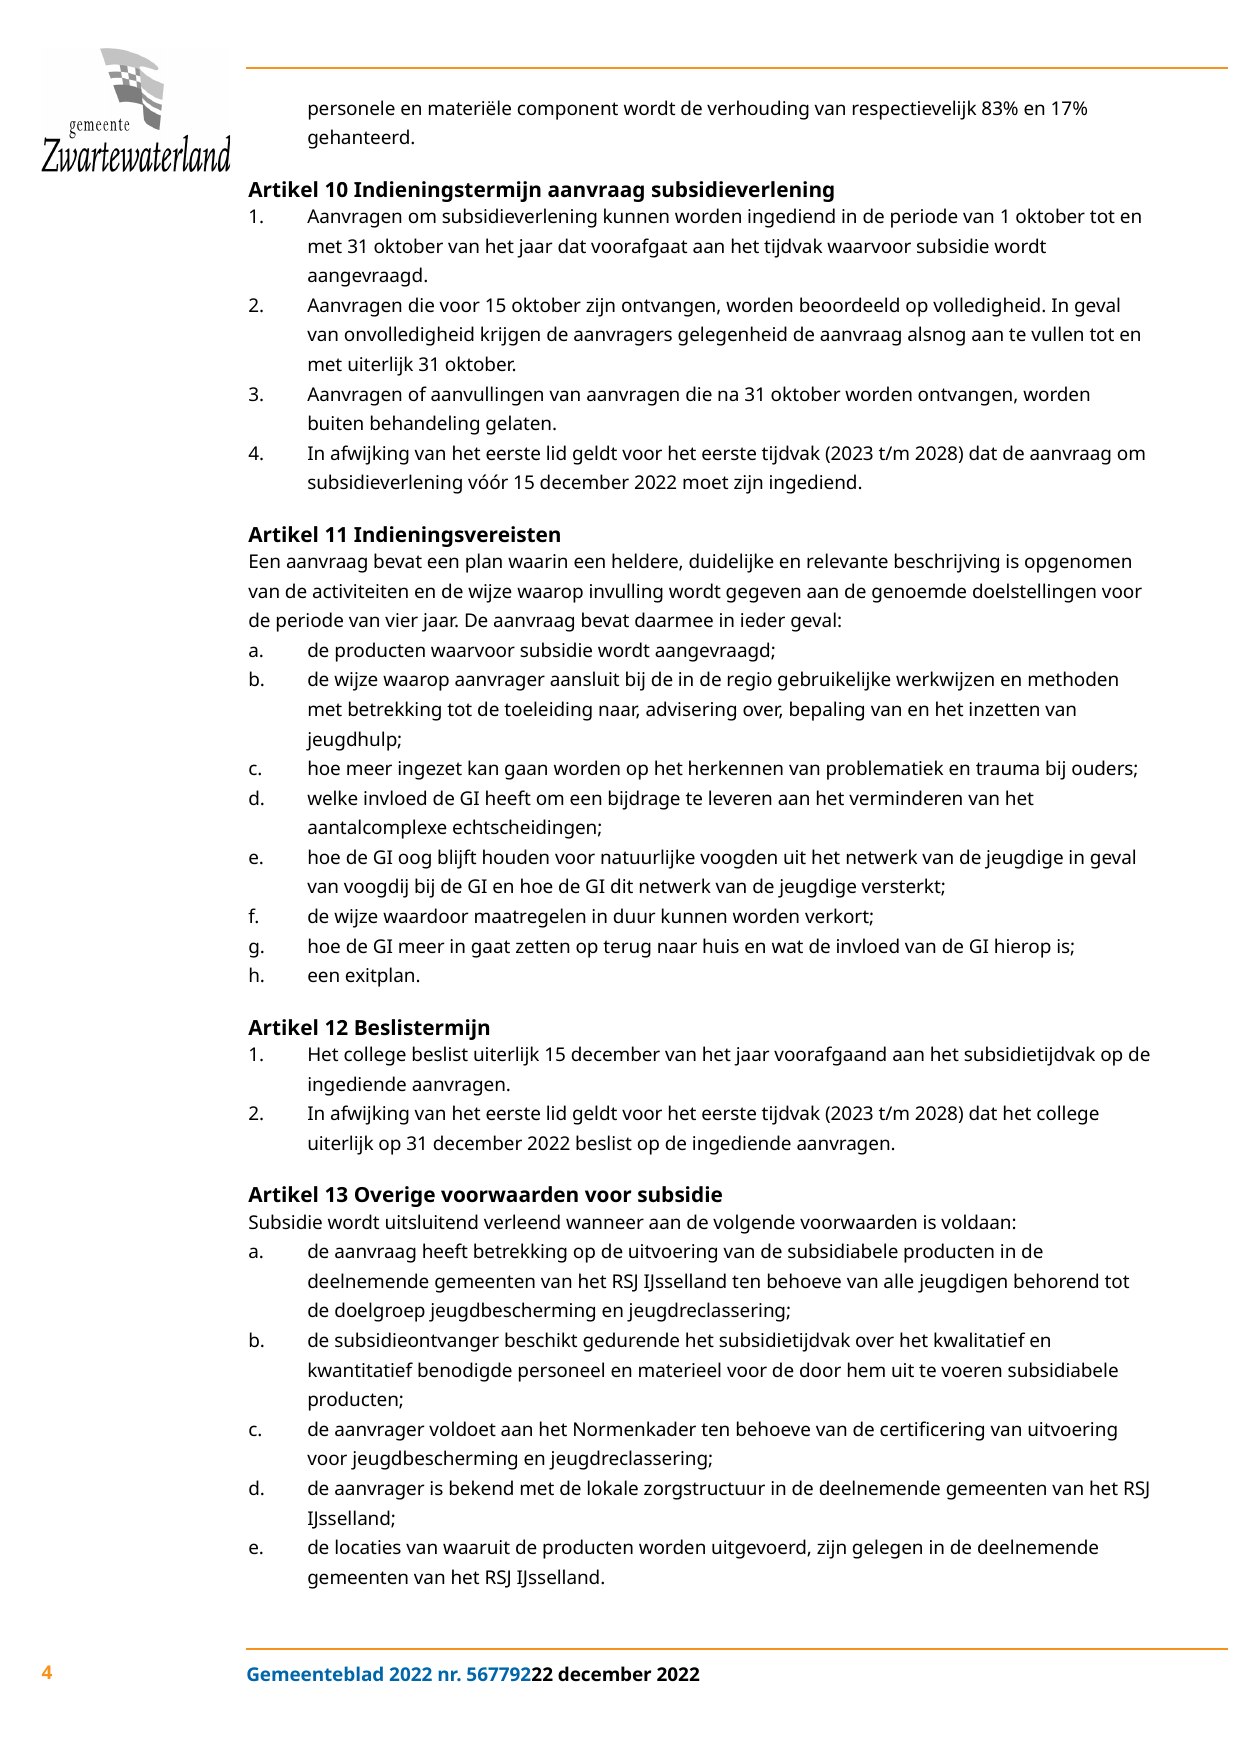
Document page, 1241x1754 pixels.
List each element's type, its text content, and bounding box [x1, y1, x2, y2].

list hoe de GI meer in gaat zetten op terug naar huis en wat de invloed van de GI hierop is; [248, 933, 1152, 959]
list de locaties van waaruit de producten worden uitgevoerd, zijn gelegen in de deelnemende gemeenten van het RSJ IJsselland. [248, 1534, 1152, 1590]
list welke invloed de GI heeft om een bijdrage te leveren aan het verminderen van het aantalcomplexe echtscheidingen; [248, 785, 1152, 840]
text Subsidie wordt uitsluitend verleend wanneer aan de volgende voorwaarden is voldaan: [248, 1209, 1152, 1235]
list In afwijking van het eerste lid geldt voor het eerste tijdvak (2023 t/m 2028) dat het college uiterlijk op 31 december 2022 beslist op de ingediende aanvragen. [248, 1101, 1152, 1156]
list de wijze waarop aanvrager aansluit bij de in de regio gebruikelijke werkwijzen en methoden met betrekking tot de toeleiding naar, advisering over, bepaling van en het inzetten van jeugdhulp; [248, 667, 1152, 752]
list personele en materiële component wordt de verhouding van respectievelijk 83% en 17% gehanteerd. [248, 95, 1152, 150]
list Aanvragen of aanvullingen van aanvragen die na 31 oktober worden ontvangen, worden buiten behandeling gelaten. [248, 381, 1152, 436]
list Aanvragen die voor 15 oktober zijn ontvangen, worden beoordeeld op volledigheid. In geval van onvolledigheid krijgen de aanvragers gelegenheid de aanvraag alsnog aan te vullen tot en met uiterlijk 31 oktober. [248, 292, 1152, 377]
text Artikel 11 Indieningsvereisten [248, 520, 1152, 548]
list Het college beslist uiterlijk 15 december van het jaar voorafgaand aan het subsidietijdvak op de ingediende aanvragen. [248, 1041, 1152, 1097]
list de producten waarvoor subsidie wordt aangevraagd; [248, 637, 1152, 663]
list In afwijking van het eerste lid geldt voor het eerste tijdvak (2023 t/m 2028) dat de aanvraag om subsidieverlening vóór 15 december 2022 moet zijn ingediend. [248, 440, 1152, 495]
list de subsidieontvanger beschikt gedurende het subsidietijdvak over het kwalitatief en kwantitatief benodigde personeel en materieel voor de door hem uit te voeren subsidiabele producten; [248, 1327, 1152, 1412]
list de aanvrager voldoet aan het Normenkader ten behoeve van de certificering van uitvoering voor jeugdbescherming en jeugdreclassering; [248, 1416, 1152, 1471]
picture [41, 47, 231, 172]
text Artikel 10 Indieningstermijn aanvraag subsidieverlening [248, 175, 1152, 203]
text Artikel 12 Beslistermijn [248, 1013, 1152, 1041]
list de aanvraag heeft betrekking op de uitvoering van de subsidiabele producten in de deelnemende gemeenten van het RSJ IJsselland ten behoeve van alle jeugdigen behorend tot de doelgroep jeugdbescherming en jeugdreclassering; [248, 1238, 1152, 1323]
text Een aanvraag bevat een plan waarin een heldere, duidelijke en relevante beschrijving is opgenomen van de activiteiten en de wijze waarop invulling wordt gegeven aan de genoemde doelstellingen voor de periode van vier jaar. De aanvraag bevat daarmee in ieder geval: [248, 548, 1152, 633]
list hoe meer ingezet kan gaan worden op het herkennen van problematiek en trauma bij ouders; [248, 755, 1152, 781]
list de aanvrager is bekend met de lokale zorgstructuur in de deelnemende gemeenten van het RSJ IJsselland; [248, 1475, 1152, 1531]
list de wijze waardoor maatregelen in duur kunnen worden verkort; [248, 903, 1152, 929]
text Artikel 13 Overige voorwaarden voor subsidie [248, 1181, 1152, 1209]
list Aanvragen om subsidieverlening kunnen worden ingediend in de periode van 1 oktober tot en met 31 oktober van het jaar dat voorafgaat aan het tijdvak waarvoor subsidie wordt aangevraagd. [248, 203, 1152, 288]
list een exitplan. [248, 962, 1152, 988]
list hoe de GI oog blijft houden voor natuurlijke voogden uit het netwerk van de jeugdige in geval van voogdij bij de GI en hoe de GI dit netwerk van de jeugdige versterkt; [248, 844, 1152, 899]
